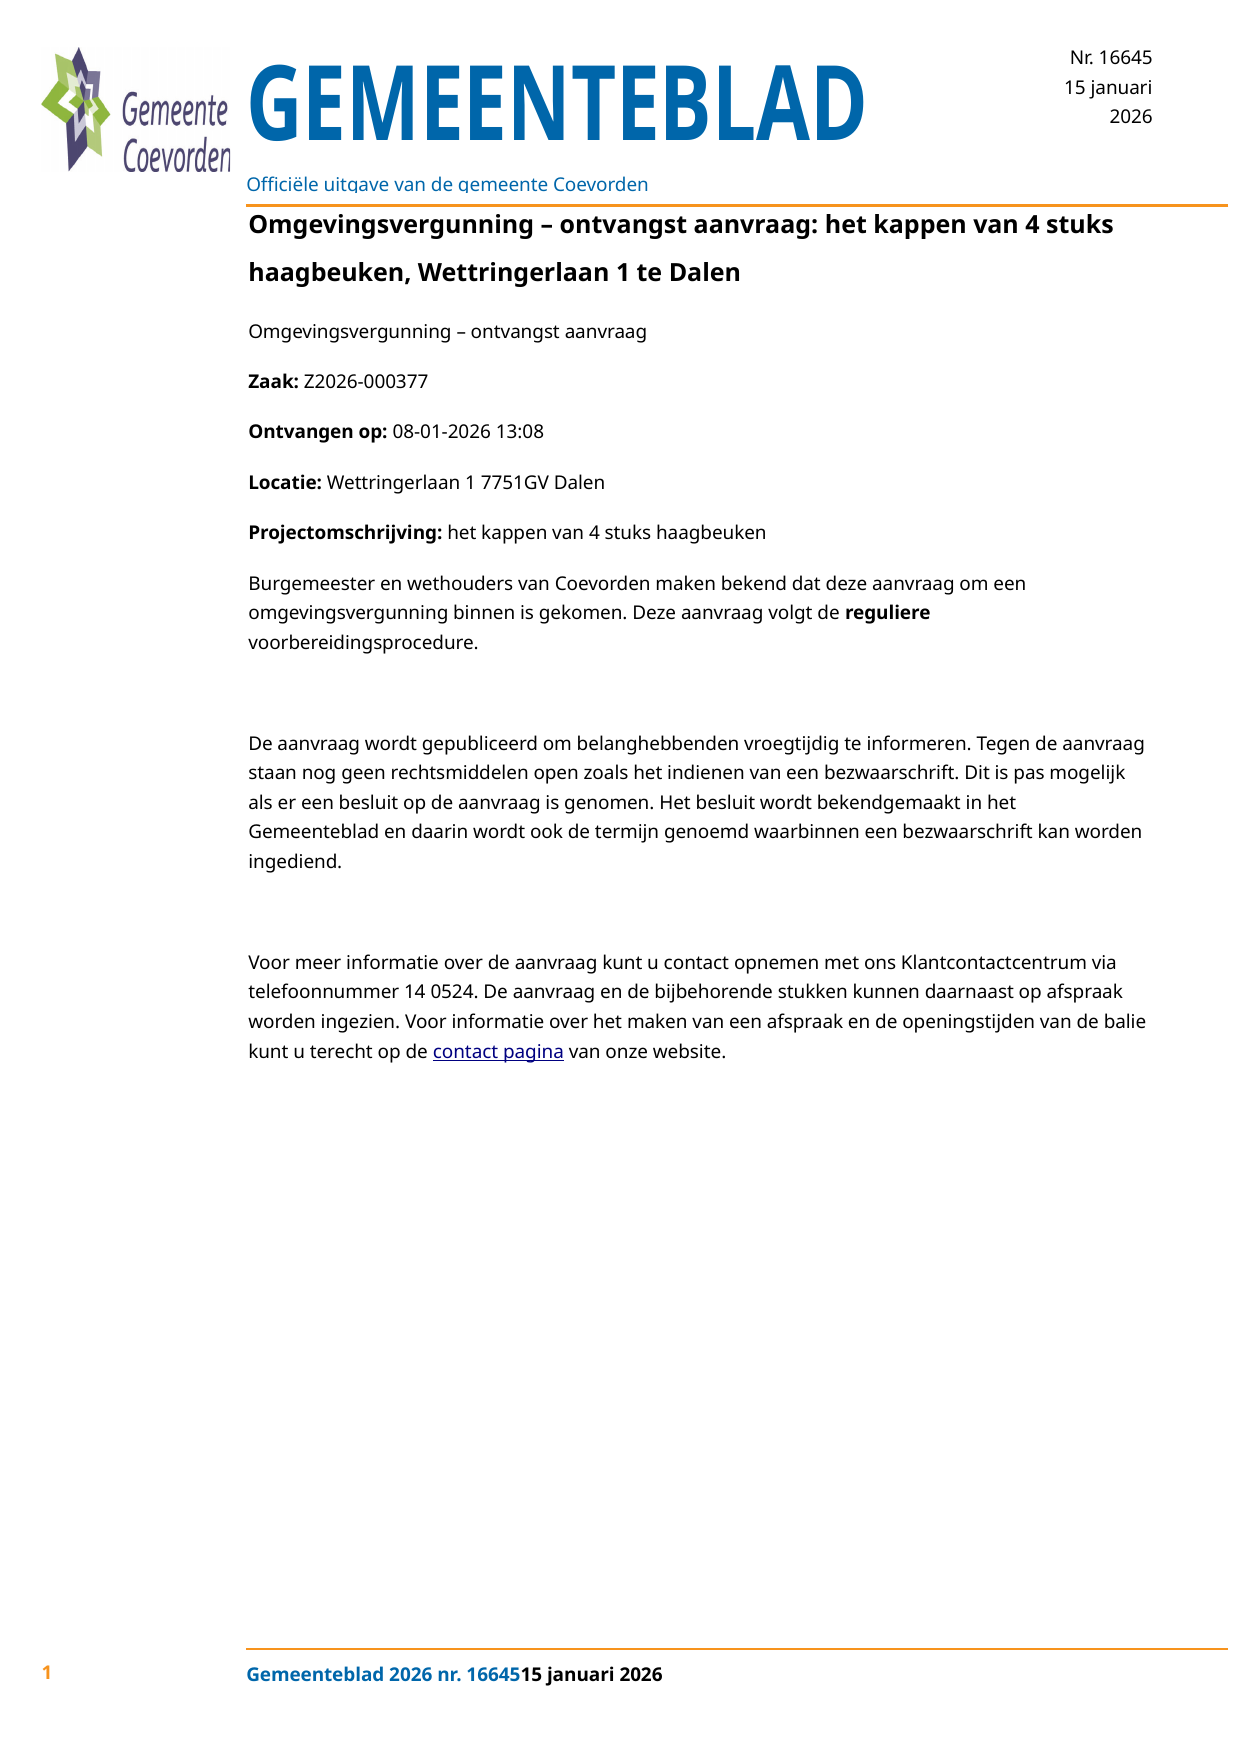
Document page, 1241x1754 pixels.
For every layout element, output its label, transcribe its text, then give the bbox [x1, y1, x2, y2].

text Voor meer informatie over de aanvraag kunt u contact opnemen met ons Klantcontactcentrum via telefoonnummer 14 0524. De aanvraag en de bijbehorende stukken kunnen daarnaast op afspraak worden ingezien. Voor informatie over het maken van een afspraak en de openingstijden van de balie kunt u terecht op de contact pagina van onze website. [248, 949, 1152, 1064]
text Ontvangen op: 08-01-2026 13:08 [248, 419, 1152, 444]
text Omgevingsvergunning – ontvangst aanvraag: het kappen van 4 stuks haagbeuken, Wettringerlaan 1 te Dalen [248, 207, 1152, 288]
text Projectomschrijving: het kappen van 4 stuks haagbeuken [248, 519, 1152, 545]
text Burgemeester en wethouders van Coevorden maken bekend dat deze aanvraag om een omgevingsvergunning binnen is gekomen. Deze aanvraag volgt de reguliere voorbereidingsprocedure. [248, 570, 1152, 655]
text Zaak: Z2026-000377 [248, 368, 1152, 394]
text De aanvraag wordt gepubliceerd om belanghebbenden vroegtijdig te informeren. Tegen de aanvraag staan nog geen rechtsmiddelen open zoals het indienen van een bezwaarschrift. Dit is pas mogelijk als er een besluit op de aanvraag is genomen. Het besluit wordt bekendgemaakt in het Gemeenteblad en daarin wordt ook de termijn genoemd waarbinnen een bezwaarschrift kan worden ingediend. [248, 730, 1152, 874]
text Locatie: Wettringerlaan 1 7751GV Dalen [248, 469, 1152, 495]
picture [41, 47, 231, 172]
text Omgevingsvergunning – ontvangst aanvraag [248, 318, 1152, 344]
